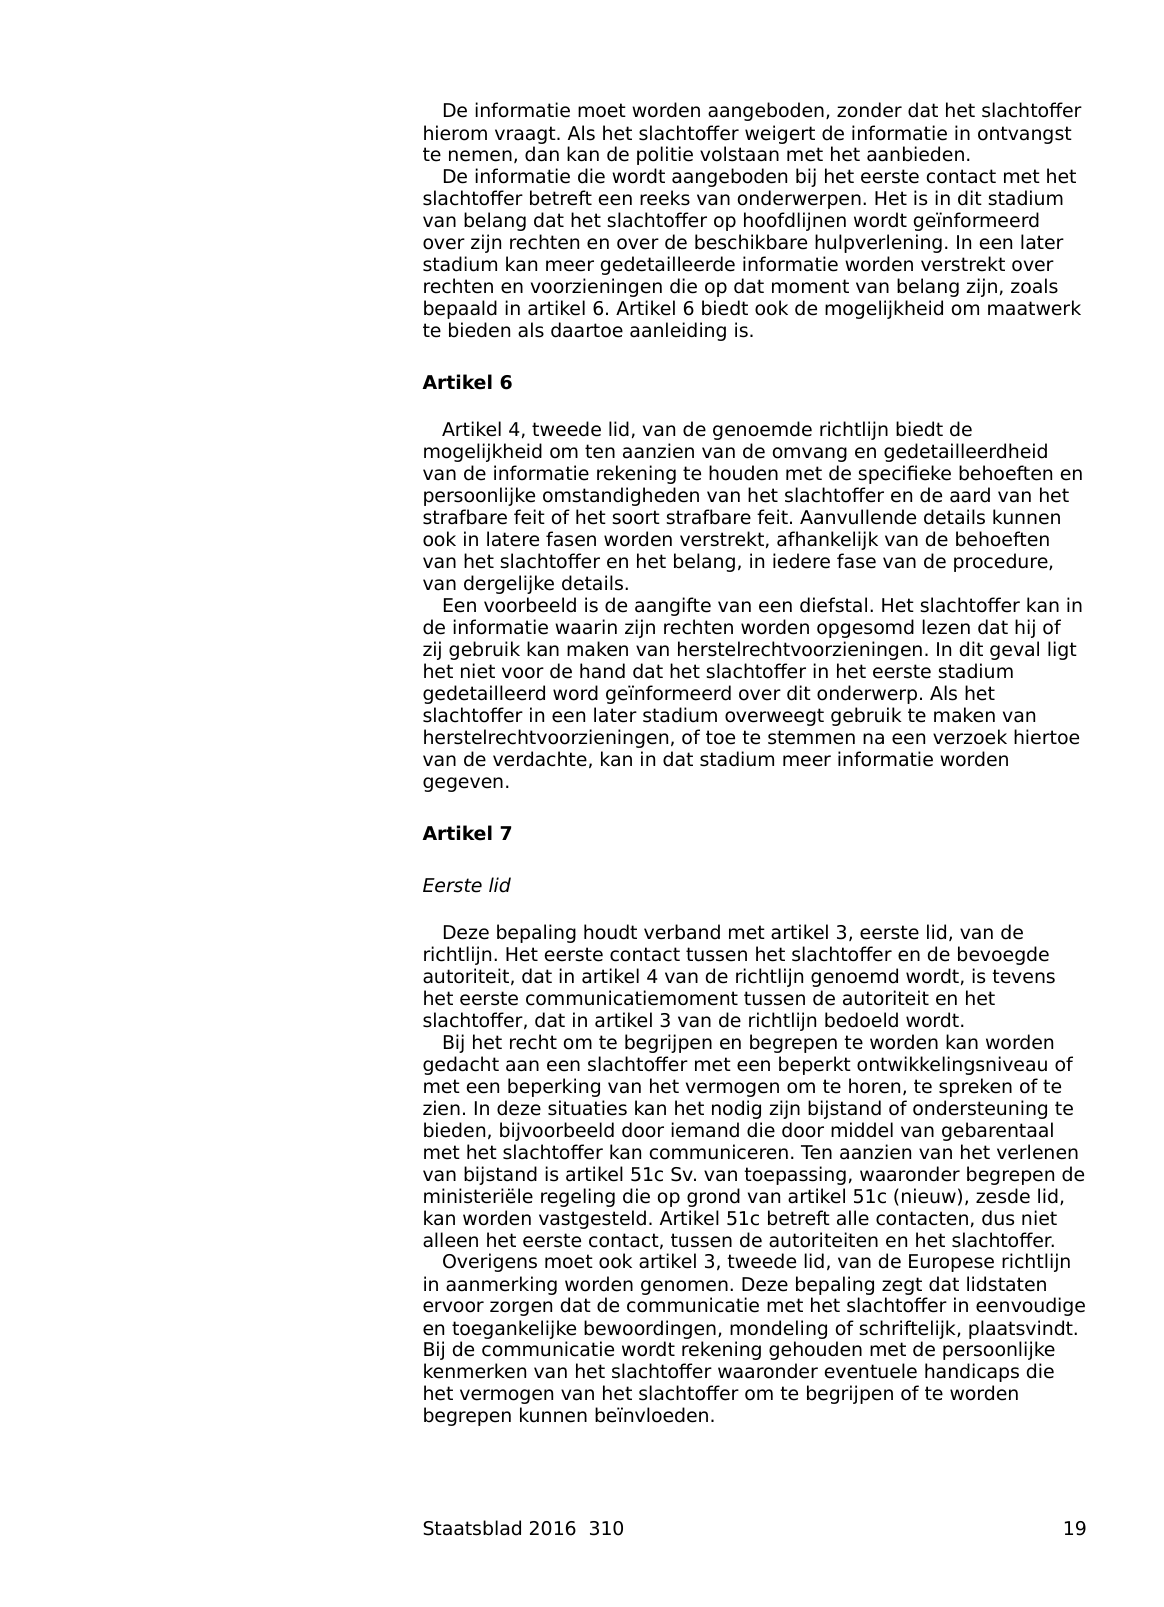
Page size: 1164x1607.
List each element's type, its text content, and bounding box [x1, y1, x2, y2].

subtitle Eerste lid [422, 875, 1087, 897]
subtitle Artikel 7 [422, 823, 1087, 845]
text Bij het recht om te begrijpen en begrepen te worden kan worden gedacht aan een slachtoffer met een beperkt ontwikkelingsniveau of met een beperking van het vermogen om te horen, te spreken of te zien. In deze situaties kan het nodig zijn bijstand of ondersteuning te bieden, bijvoorbeeld door iemand die door middel van gebarentaal met het slachtoffer kan communiceren. Ten aanzien van het verlenen van bijstand is artikel 51c Sv. van toepassing, waaronder begrepen de ministeriële regeling die op grond van artikel 51c (nieuw), zesde lid, kan worden vastgesteld. Artikel 51c betreft alle contacten, dus niet alleen het eerste contact, tussen de autoriteiten en het slachtoffer. [422, 1032, 1087, 1251]
text De informatie die wordt aangeboden bij het eerste contact met het slachtoffer betreft een reeks van onderwerpen. Het is in dit stadium van belang dat het slachtoffer op hoofdlijnen wordt geïnformeerd over zijn rechten en over de beschikbare hulpverlening. In een later stadium kan meer gedetailleerde informatie worden verstrekt over rechten en voorzieningen die op dat moment van belang zijn, zoals bepaald in artikel 6. Artikel 6 biedt ook de mogelijkheid om maatwerk te bieden als daartoe aanleiding is. [422, 166, 1087, 342]
text Deze bepaling houdt verband met artikel 3, eerste lid, van de richtlijn. Het eerste contact tussen het slachtoffer en de bevoegde autoriteit, dat in artikel 4 van de richtlijn genoemd wordt, is tevens het eerste communicatiemoment tussen de autoriteit en het slachtoffer, dat in artikel 3 van de richtlijn bedoeld wordt. [422, 922, 1087, 1032]
text Een voorbeeld is de aangifte van een diefstal. Het slachtoffer kan in de informatie waarin zijn rechten worden opgesomd lezen dat hij of zij gebruik kan maken van herstelrechtvoorzieningen. In dit geval ligt het niet voor de hand dat het slachtoffer in het eerste stadium gedetailleerd word geïnformeerd over dit onderwerp. Als het slachtoffer in een later stadium overweegt gebruik te maken van herstelrechtvoorzieningen, of toe te stemmen na een verzoek hiertoe van de verdachte, kan in dat stadium meer informatie worden gegeven. [422, 595, 1087, 793]
text De informatie moet worden aangeboden, zonder dat het slachtoffer hierom vraagt. Als het slachtoffer weigert de informatie in ontvangst te nemen, dan kan de politie volstaan met het aanbieden. [422, 100, 1087, 166]
subtitle Artikel 6 [422, 372, 1087, 394]
text Artikel 4, tweede lid, van de genoemde richtlijn biedt de mogelijkheid om ten aanzien van de omvang en gedetailleerdheid van de informatie rekening te houden met de specifieke behoeften en persoonlijke omstandigheden van het slachtoffer en de aard van het strafbare feit of het soort strafbare feit. Aanvullende details kunnen ook in latere fasen worden verstrekt, afhankelijk van de behoeften van het slachtoffer en het belang, in iedere fase van de procedure, van dergelijke details. [422, 419, 1087, 595]
text Overigens moet ook artikel 3, tweede lid, van de Europese richtlijn in aanmerking worden genomen. Deze bepaling zegt dat lidstaten ervoor zorgen dat de communicatie met het slachtoffer in eenvoudige en toegankelijke bewoordingen, mondeling of schriftelijk, plaatsvindt. Bij de communicatie wordt rekening gehouden met de persoonlijke kenmerken van het slachtoffer waaronder eventuele handicaps die het vermogen van het slachtoffer om te begrijpen of te worden begrepen kunnen beïnvloeden. [422, 1251, 1087, 1427]
